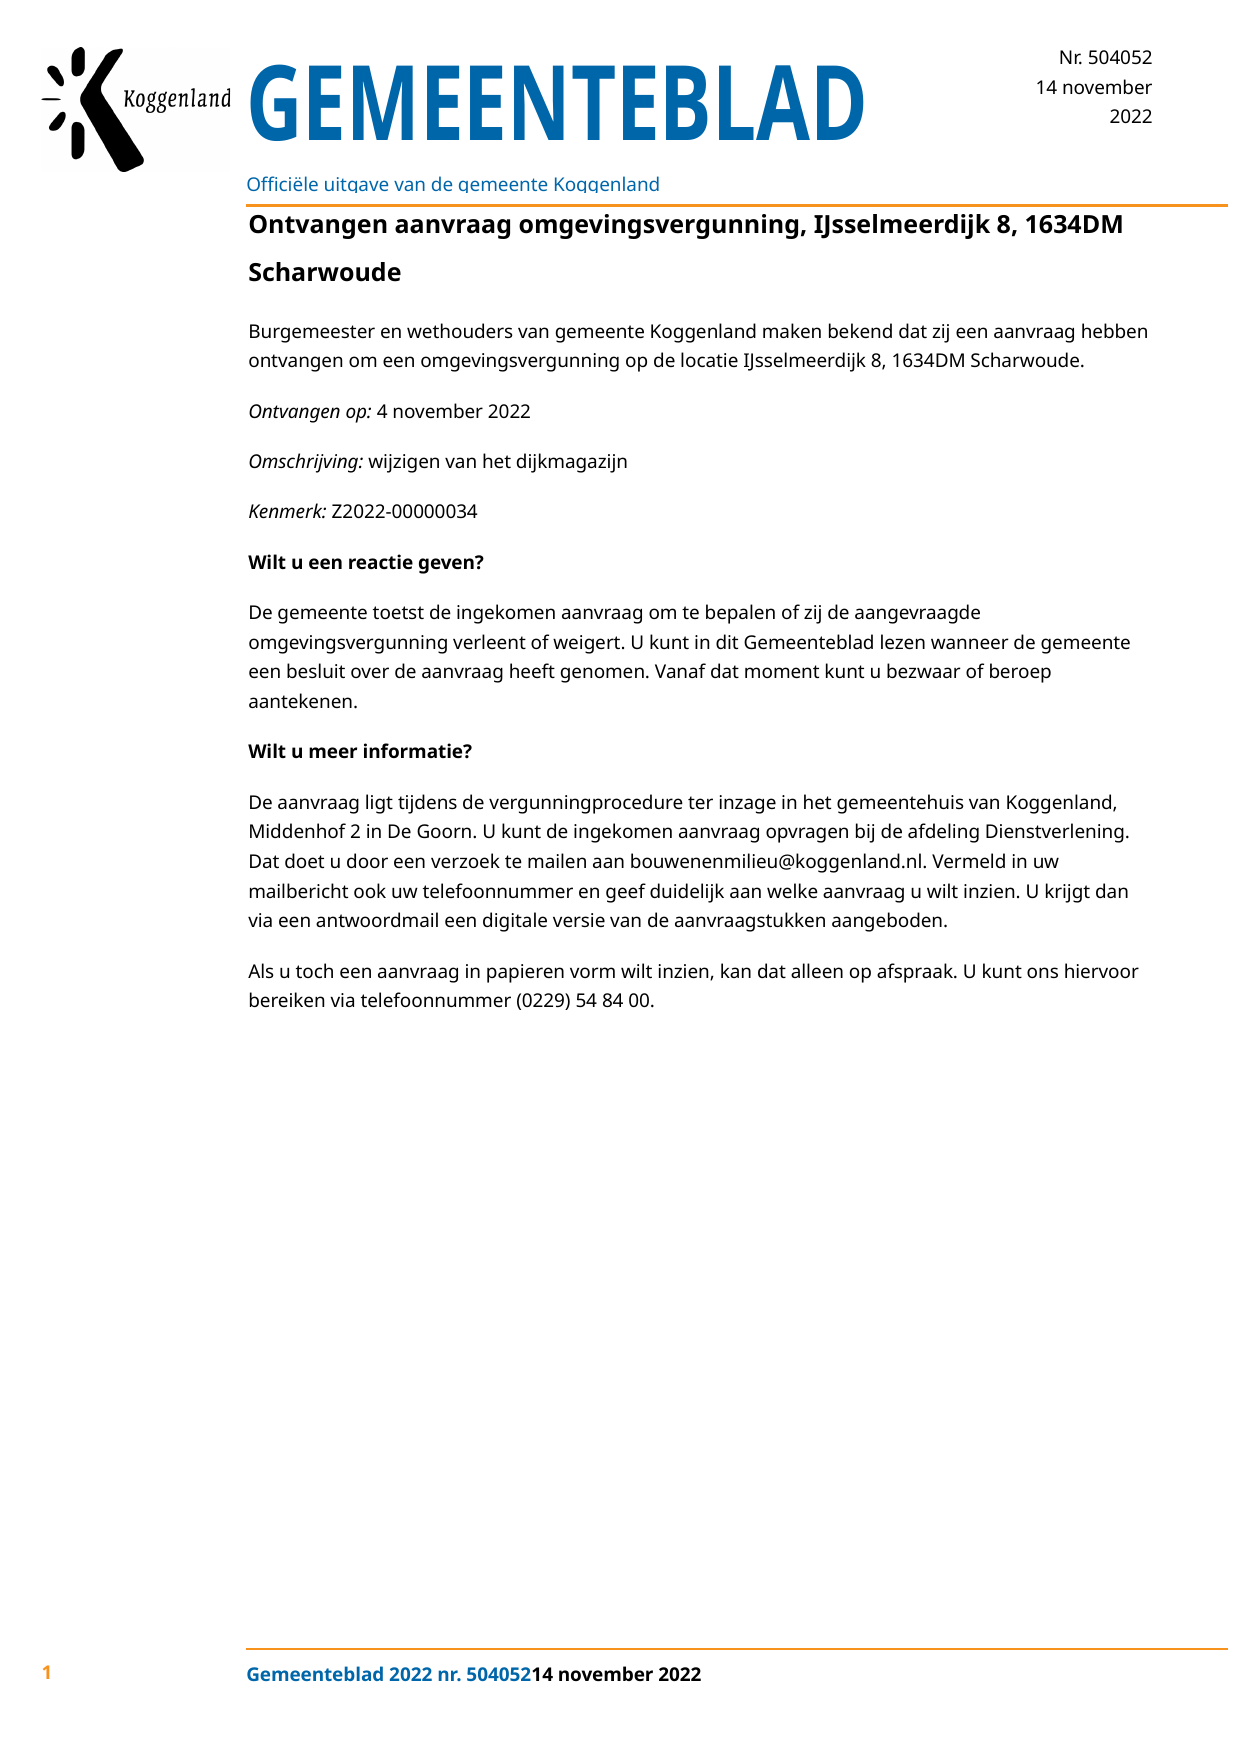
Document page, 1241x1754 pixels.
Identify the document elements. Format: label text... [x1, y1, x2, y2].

text Omschrijving: wijzigen van het dijkmagazijn [248, 448, 1152, 474]
text Wilt u meer informatie? [248, 739, 1152, 764]
text De gemeente toetst de ingekomen aanvraag om te bepalen of zij de aangevraagde omgevingsvergunning verleent of weigert. U kunt in dit Gemeenteblad lezen wanneer de gemeente een besluit over de aanvraag heeft genomen. Vanaf dat moment kunt u bezwaar of beroep aantekenen. [248, 599, 1152, 714]
text Ontvangen op: 4 november 2022 [248, 398, 1152, 424]
text Ontvangen aanvraag omgevingsvergunning, IJsselmeerdijk 8, 1634DM Scharwoude [248, 207, 1152, 288]
text Als u toch een aanvraag in papieren vorm wilt inzien, kan dat alleen op afspraak. U kunt ons hiervoor bereiken via telefoonnummer (0229) 54 84 00. [248, 958, 1152, 1013]
text Wilt u een reactie geven? [248, 549, 1152, 575]
text Kenmerk: Z2022-00000034 [248, 499, 1152, 524]
text Burgemeester en wethouders van gemeente Koggenland maken bekend dat zij een aanvraag hebben ontvangen om een omgevingsvergunning op de locatie IJsselmeerdijk 8, 1634DM Scharwoude. [248, 318, 1152, 373]
picture [41, 47, 231, 172]
text De aanvraag ligt tijdens de vergunningprocedure ter inzage in het gemeentehuis van Koggenland, Middenhof 2 in De Goorn. U kunt de ingekomen aanvraag opvragen bij de afdeling Dienstverlening. Dat doet u door een verzoek te mailen aan bouwenenmilieu@koggenland.nl. Vermeld in uw mailbericht ook uw telefoonnummer en geef duidelijk aan welke aanvraag u wilt inzien. U krijgt dan via een antwoordmail een digitale versie van de aanvraagstukken aangeboden. [248, 789, 1152, 933]
